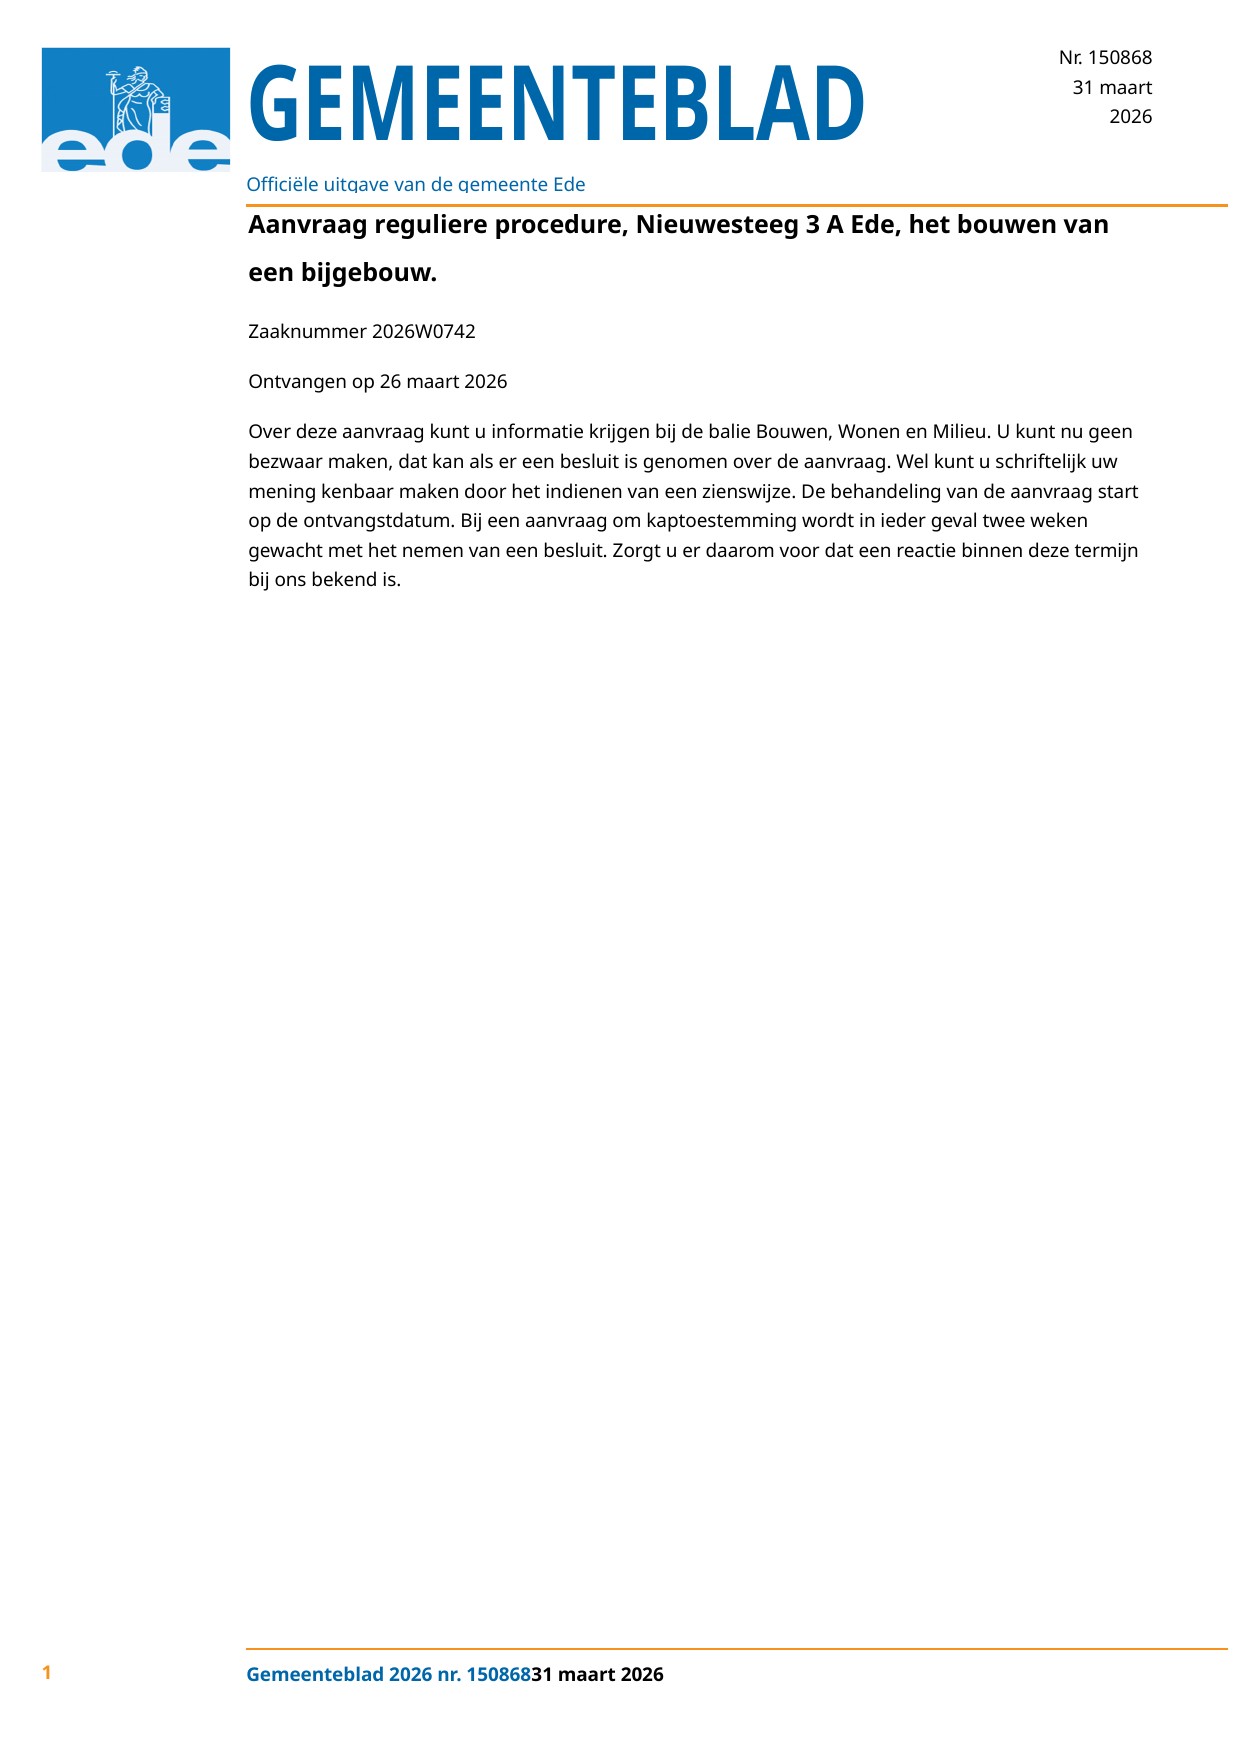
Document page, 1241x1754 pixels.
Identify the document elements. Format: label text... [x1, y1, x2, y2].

text Ontvangen op 26 maart 2026 [248, 368, 1152, 394]
text Zaaknummer 2026W0742 [248, 318, 1152, 344]
picture [41, 47, 231, 172]
text Over deze aanvraag kunt u informatie krijgen bij de balie Bouwen, Wonen en Milieu. U kunt nu geen bezwaar maken, dat kan als er een besluit is genomen over de aanvraag. Wel kunt u schriftelijk uw mening kenbaar maken door het indienen van een zienswijze. De behandeling van de aanvraag start op de ontvangstdatum. Bij een aanvraag om kaptoestemming wordt in ieder geval twee weken gewacht met het nemen van een besluit. Zorgt u er daarom voor dat een reactie binnen deze termijn bij ons bekend is. [248, 419, 1152, 592]
text Aanvraag reguliere procedure, Nieuwesteeg 3 A Ede, het bouwen van een bijgebouw. [248, 207, 1152, 288]
